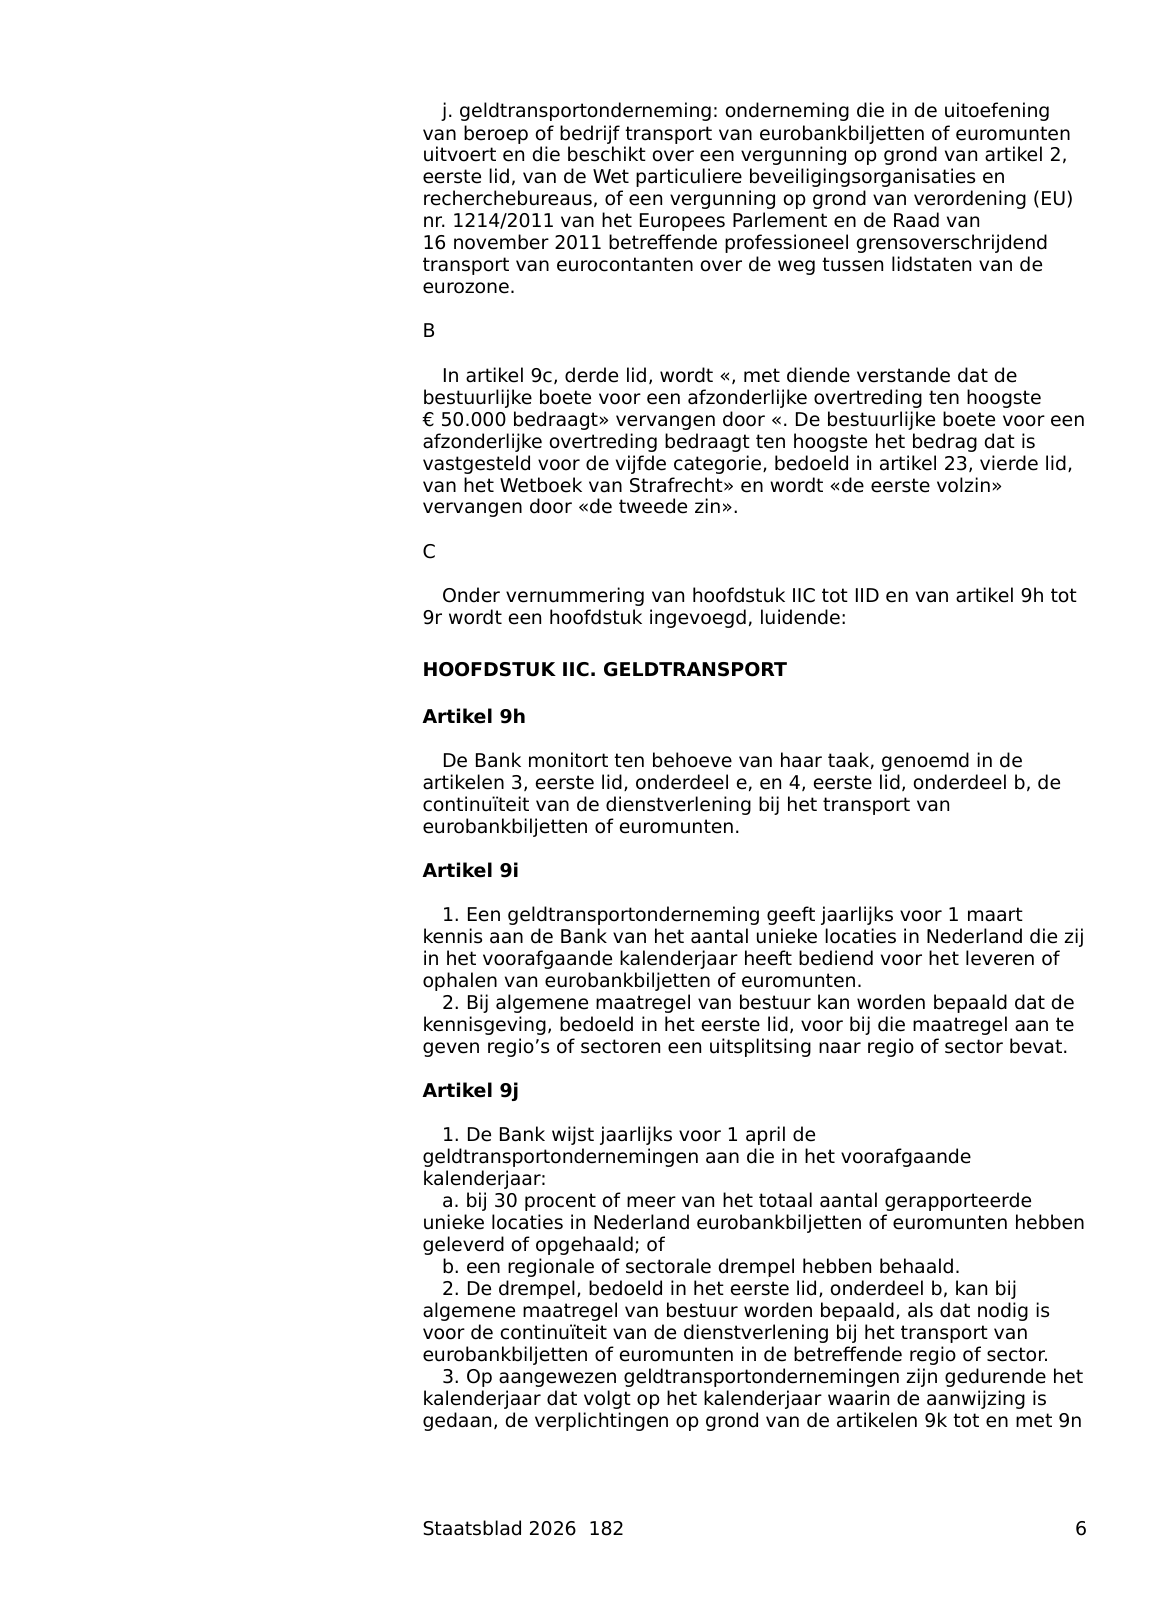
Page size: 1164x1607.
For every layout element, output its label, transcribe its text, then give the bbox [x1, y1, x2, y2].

text 2. De drempel, bedoeld in het eerste lid, onderdeel b, kan bij algemene maatregel van bestuur worden bepaald, als dat nodig is voor de continuïteit van de dienstverlening bij het transport van eurobankbiljetten of euromunten in de betreffende regio of sector. [422, 1278, 1087, 1366]
text 1. De Bank wijst jaarlijks voor 1 april de geldtransportondernemingen aan die in het voorafgaande kalenderjaar: [422, 1124, 1087, 1190]
text 2. Bij algemene maatregel van bestuur kan worden bepaald dat de kennisgeving, bedoeld in het eerste lid, voor bij die maatregel aan te geven regio’s of sectoren een uitsplitsing naar regio of sector bevat. [422, 992, 1087, 1058]
subtitle HOOFDSTUK IIC. GELDTRANSPORT [422, 659, 1087, 681]
text De Bank monitort ten behoeve van haar taak, genoemd in de artikelen 3, eerste lid, onderdeel e, en 4, eerste lid, onderdeel b, de continuïteit van de dienstverlening bij het transport van eurobankbiljetten of euromunten. [422, 750, 1087, 838]
subtitle Artikel 9j [422, 1080, 1087, 1102]
text j. geldtransportonderneming: onderneming die in de uitoefening van beroep of bedrijf transport van eurobankbiljetten of euromunten uitvoert en die beschikt over een vergunning op grond van artikel 2, eerste lid, van de Wet particuliere beveiligingsorganisaties en recherchebureaus, of een vergunning op grond van verordening (EU) nr. 1214/2011 van het Europees Parlement en de Raad van 16 november 2011 betreffende professioneel grensoverschrijdend transport van eurocontanten over de weg tussen lidstaten van de eurozone. [422, 100, 1087, 298]
text 1. Een geldtransportonderneming geeft jaarlijks voor 1 maart kennis aan de Bank van het aantal unieke locaties in Nederland die zij in het voorafgaande kalenderjaar heeft bediend voor het leveren of ophalen van eurobankbiljetten of euromunten. [422, 904, 1087, 992]
subtitle Artikel 9i [422, 860, 1087, 882]
text Onder vernummering van hoofdstuk IIC tot IID en van artikel 9h tot 9r wordt een hoofdstuk ingevoegd, luidende: [422, 585, 1087, 629]
text 3. Op aangewezen geldtransportondernemingen zijn gedurende het kalenderjaar dat volgt op het kalenderjaar waarin de aanwijzing is gedaan, de verplichtingen op grond van de artikelen 9k tot en met 9n [422, 1366, 1087, 1432]
text b. een regionale of sectorale drempel hebben behaald. [422, 1256, 1087, 1278]
subtitle Artikel 9h [422, 706, 1087, 728]
text C [422, 541, 1087, 563]
text a. bij 30 procent of meer van het totaal aantal gerapporteerde unieke locaties in Nederland eurobankbiljetten of euromunten hebben geleverd of opgehaald; of [422, 1190, 1087, 1256]
text B [422, 320, 1087, 342]
text In artikel 9c, derde lid, wordt «, met diende verstande dat de bestuurlijke boete voor een afzonderlijke overtreding ten hoogste € 50.000 bedraagt» vervangen door «. De bestuurlijke boete voor een afzonderlijke overtreding bedraagt ten hoogste het bedrag dat is vastgesteld voor de vijfde categorie, bedoeld in artikel 23, vierde lid, van het Wetboek van Strafrecht» en wordt «de eerste volzin» vervangen door «de tweede zin». [422, 364, 1087, 518]
